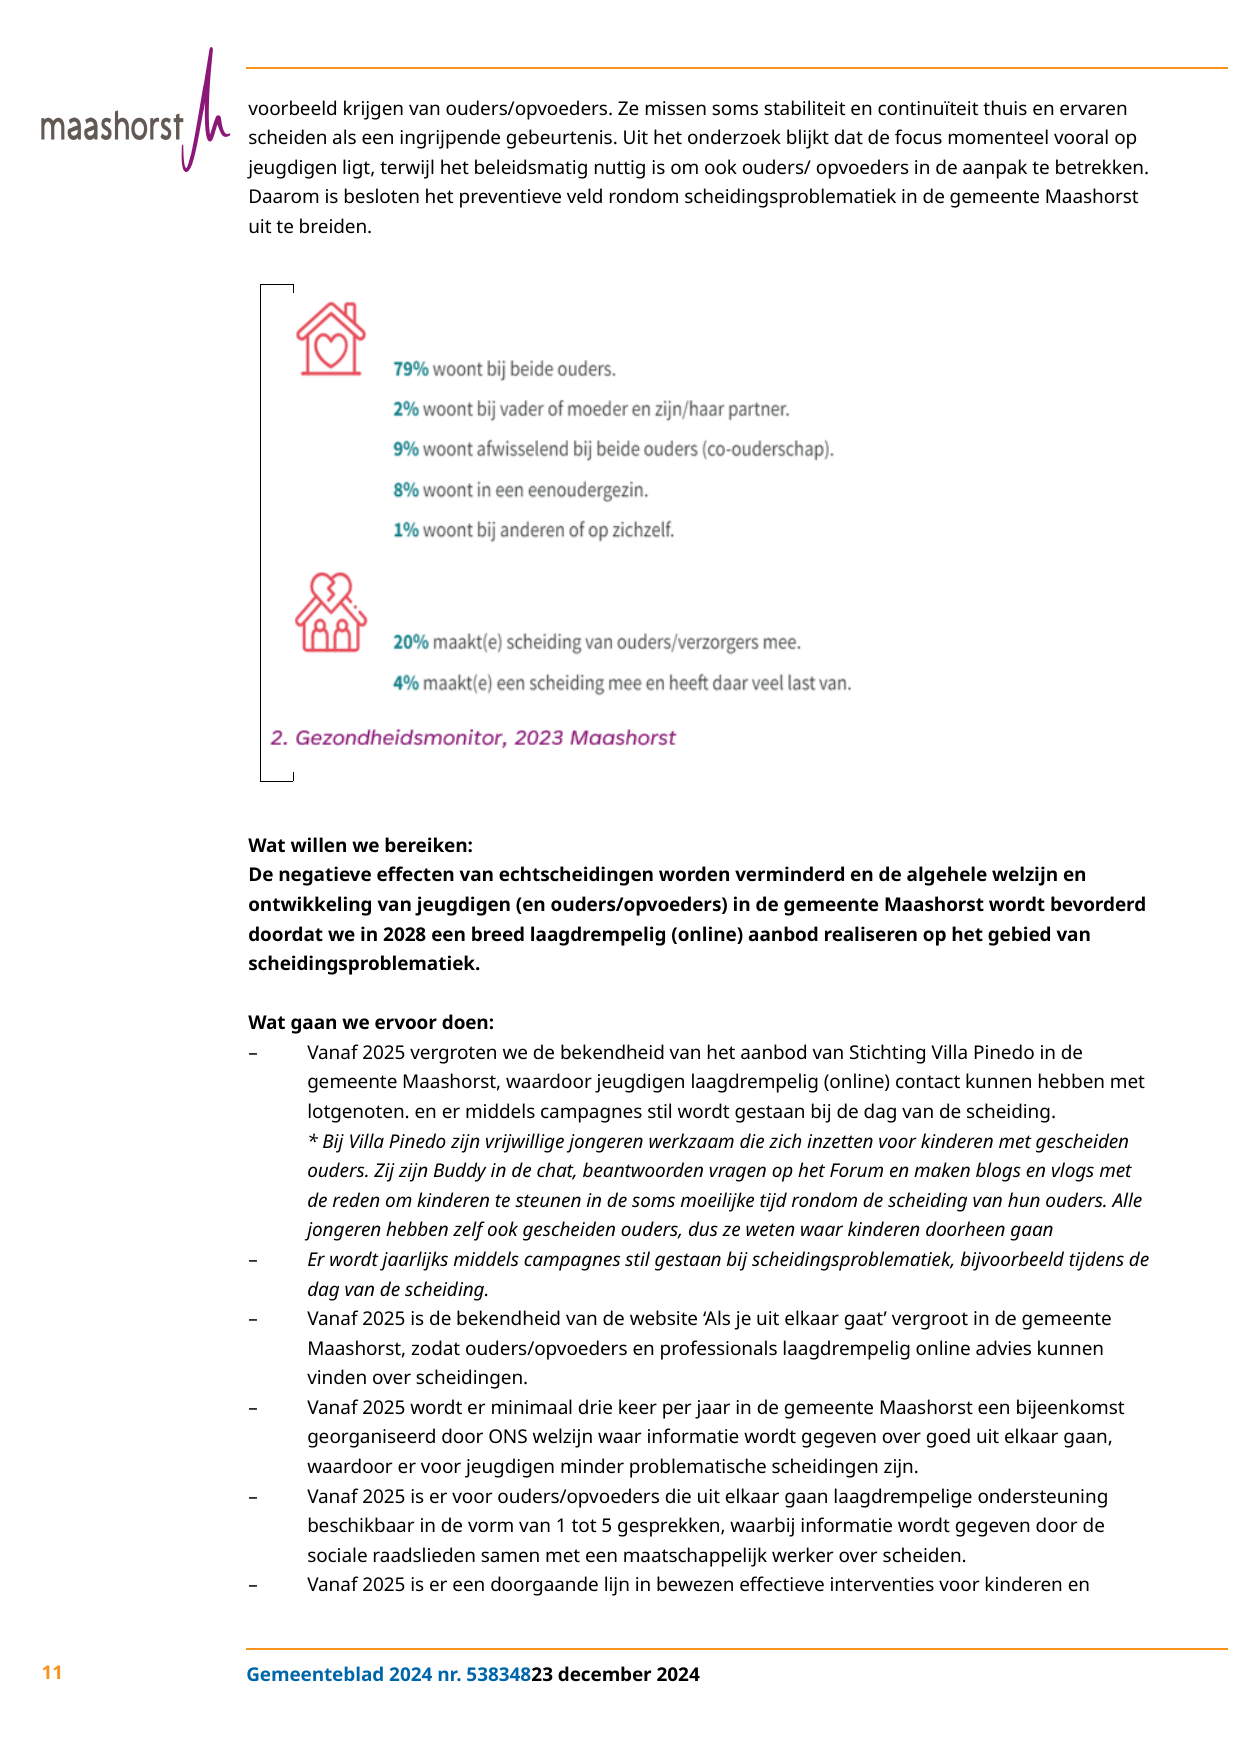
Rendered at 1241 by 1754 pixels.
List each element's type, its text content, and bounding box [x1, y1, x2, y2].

list * Bij Villa Pinedo zijn vrijwillige jongeren werkzaam die zich inzetten voor kinderen met gescheiden ouders. Zij zijn Buddy in de chat, beantwoorden vragen op het Forum en maken blogs en vlogs met de reden om kinderen te steunen in de soms moeilijke tijd rondom de scheiding van hun ouders. Alle jongeren hebben zelf ook gescheiden ouders, dus ze weten waar kinderen doorheen gaan [248, 1128, 1152, 1242]
list Vanaf 2025 is de bekendheid van de website ‘Als je uit elkaar gaat’ vergroot in de gemeente Maashorst, zodat ouders/opvoeders en professionals laagdrempelig online advies kunnen vinden over scheidingen. [248, 1305, 1152, 1390]
text Wat gaan we ervoor doen: [248, 1009, 1152, 1035]
picture [41, 47, 231, 172]
list Er wordt jaarlijks middels campagnes stil gestaan bij scheidingsproblematiek, bijvoorbeeld tijdens de dag van de scheiding. [248, 1246, 1152, 1301]
list Vanaf 2025 vergroten we de bekendheid van het aanbod van Stichting Villa Pinedo in de gemeente Maashorst, waardoor jeugdigen laagdrempelig (online) contact kunnen hebben met lotgenoten. en er middels campagnes stil wordt gestaan bij de dag van de scheiding. [248, 1039, 1152, 1124]
list Vanaf 2025 wordt er minimaal drie keer per jaar in de gemeente Maashorst een bijeenkomst georganiseerd door ONS welzijn waar informatie wordt gegeven over goed uit elkaar gaan, waardoor er voor jeugdigen minder problematische scheidingen zijn. [248, 1394, 1152, 1479]
text De negatieve effecten van echtscheidingen worden verminderd en de algehele welzijn en ontwikkeling van jeugdigen (en ouders/opvoeders) in de gemeente Maashorst wordt bevorderd doordat we in 2028 een breed laagdrempelig (online) aanbod realiseren op het gebied van scheidingsproblematiek. [248, 862, 1152, 976]
picture [268, 293, 860, 772]
text Wat willen we bereiken: [248, 832, 1152, 858]
text voorbeeld krijgen van ouders/opvoeders. Ze missen soms stabiliteit en continuïteit thuis en ervaren scheiden als een ingrijpende gebeurtenis. Uit het onderzoek blijkt dat de focus momenteel vooral op jeugdigen ligt, terwijl het beleidsmatig nuttig is om ook ouders/ opvoeders in de aanpak te betrekken. Daarom is besloten het preventieve veld rondom scheidingsproblematiek in de gemeente Maashorst uit te breiden. [248, 95, 1152, 239]
list Vanaf 2025 is er een doorgaande lijn in bewezen effectieve interventies voor kinderen en [248, 1572, 1152, 1597]
list Vanaf 2025 is er voor ouders/opvoeders die uit elkaar gaan laagdrempelige ondersteuning beschikbaar in de vorm van 1 tot 5 gesprekken, waarbij informatie wordt gegeven door de sociale raadslieden samen met een maatschappelijk werker over scheiden. [248, 1483, 1152, 1568]
